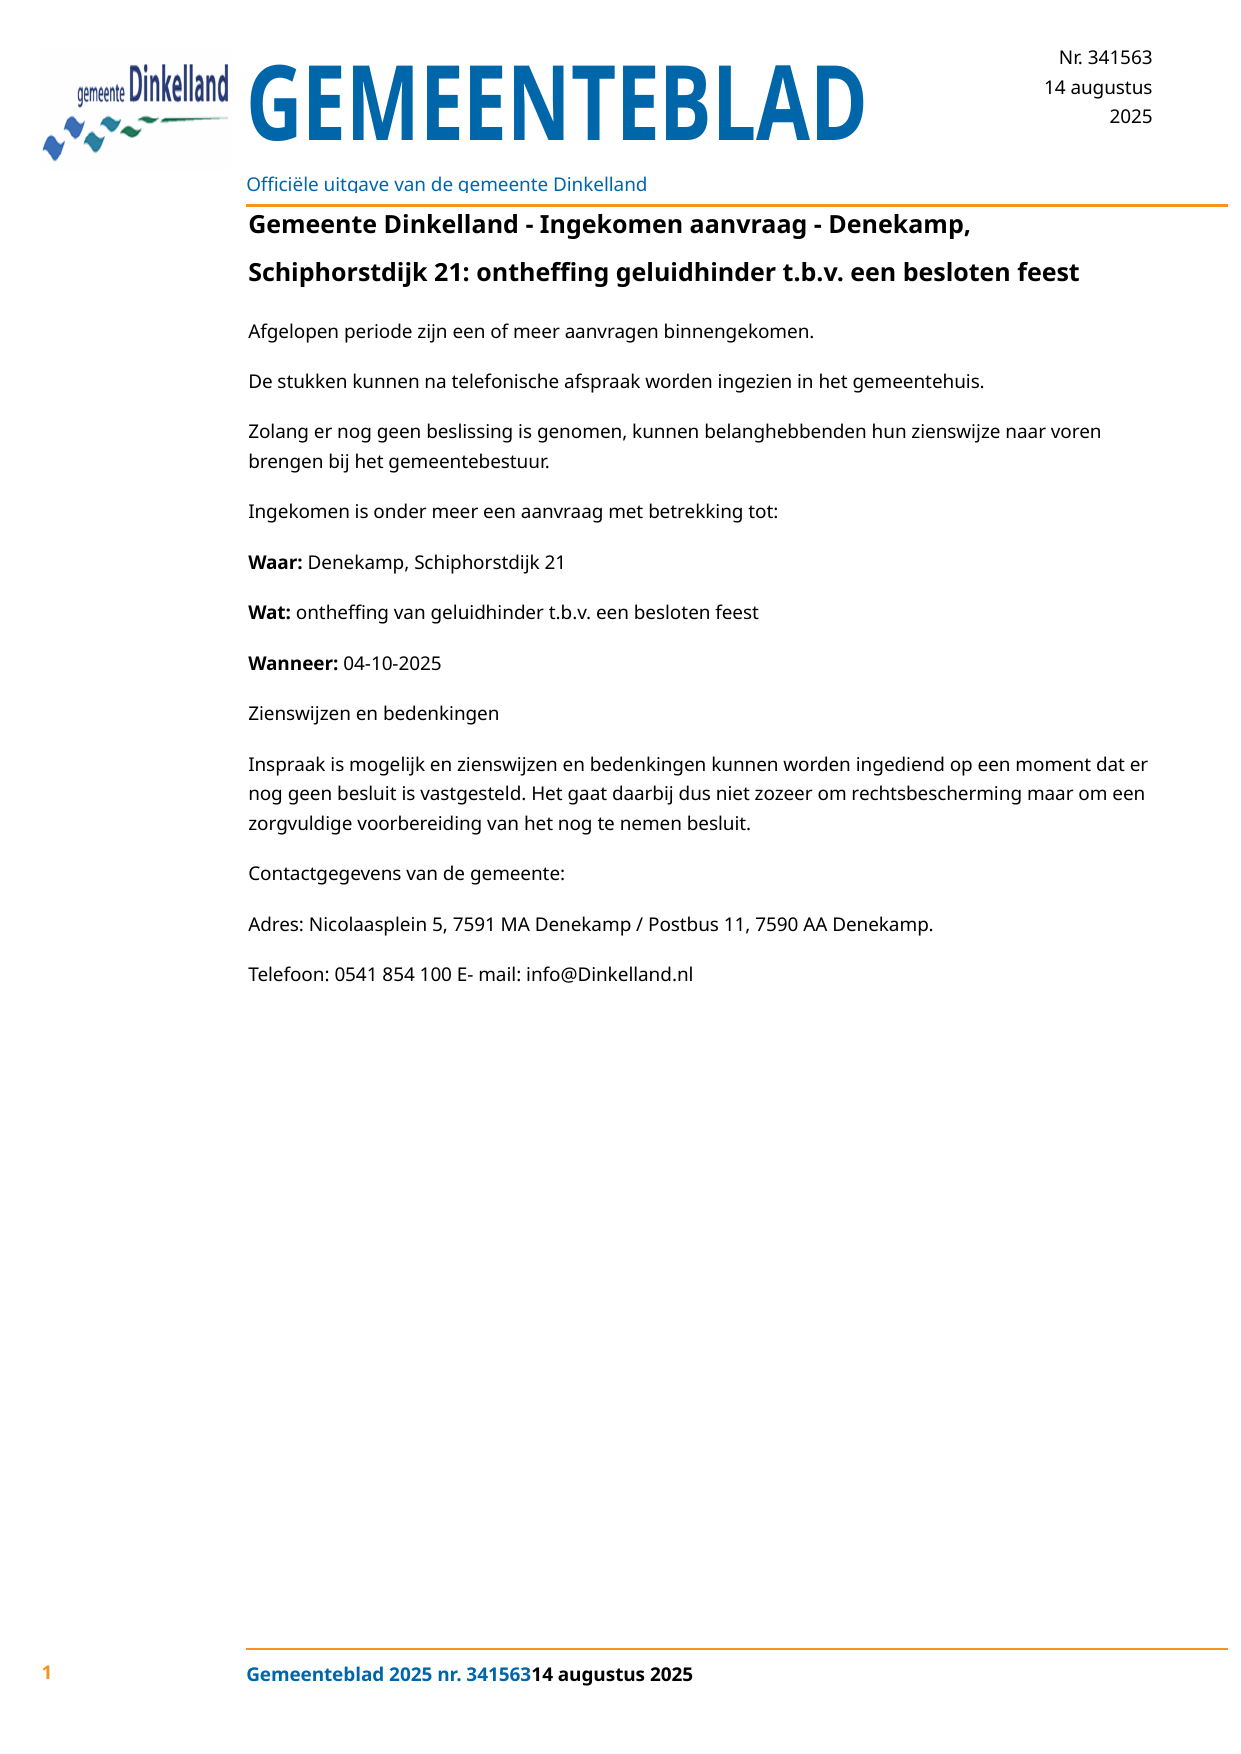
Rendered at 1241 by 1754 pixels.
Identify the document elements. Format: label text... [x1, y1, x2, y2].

text Zolang er nog geen beslissing is genomen, kunnen belanghebbenden hun zienswijze naar voren brengen bij het gemeentebestuur. [248, 419, 1152, 474]
text Wat: ontheffing van geluidhinder t.b.v. een besloten feest [248, 599, 1152, 625]
text Gemeente Dinkelland - Ingekomen aanvraag - Denekamp, Schiphorstdijk 21: ontheffing geluidhinder t.b.v. een besloten feest [248, 207, 1152, 288]
text De stukken kunnen na telefonische afspraak worden ingezien in het gemeentehuis. [248, 368, 1152, 394]
text Afgelopen periode zijn een of meer aanvragen binnengekomen. [248, 318, 1152, 344]
picture [41, 47, 231, 172]
text Adres: Nicolaasplein 5, 7591 MA Denekamp / Postbus 11, 7590 AA Denekamp. [248, 911, 1152, 937]
text Contactgegevens van de gemeente: [248, 860, 1152, 886]
text Telefoon: 0541 854 100 E- mail: info@Dinkelland.nl [248, 961, 1152, 987]
text Inspraak is mogelijk en zienswijzen en bedenkingen kunnen worden ingediend op een moment dat er nog geen besluit is vastgesteld. Het gaat daarbij dus niet zozeer om rechtsbescherming maar om een zorgvuldige voorbereiding van het nog te nemen besluit. [248, 751, 1152, 836]
text Zienswijzen en bedenkingen [248, 700, 1152, 726]
text Ingekomen is onder meer een aanvraag met betrekking tot: [248, 499, 1152, 524]
text Wanneer: 04-10-2025 [248, 650, 1152, 676]
text Waar: Denekamp, Schiphorstdijk 21 [248, 549, 1152, 575]
